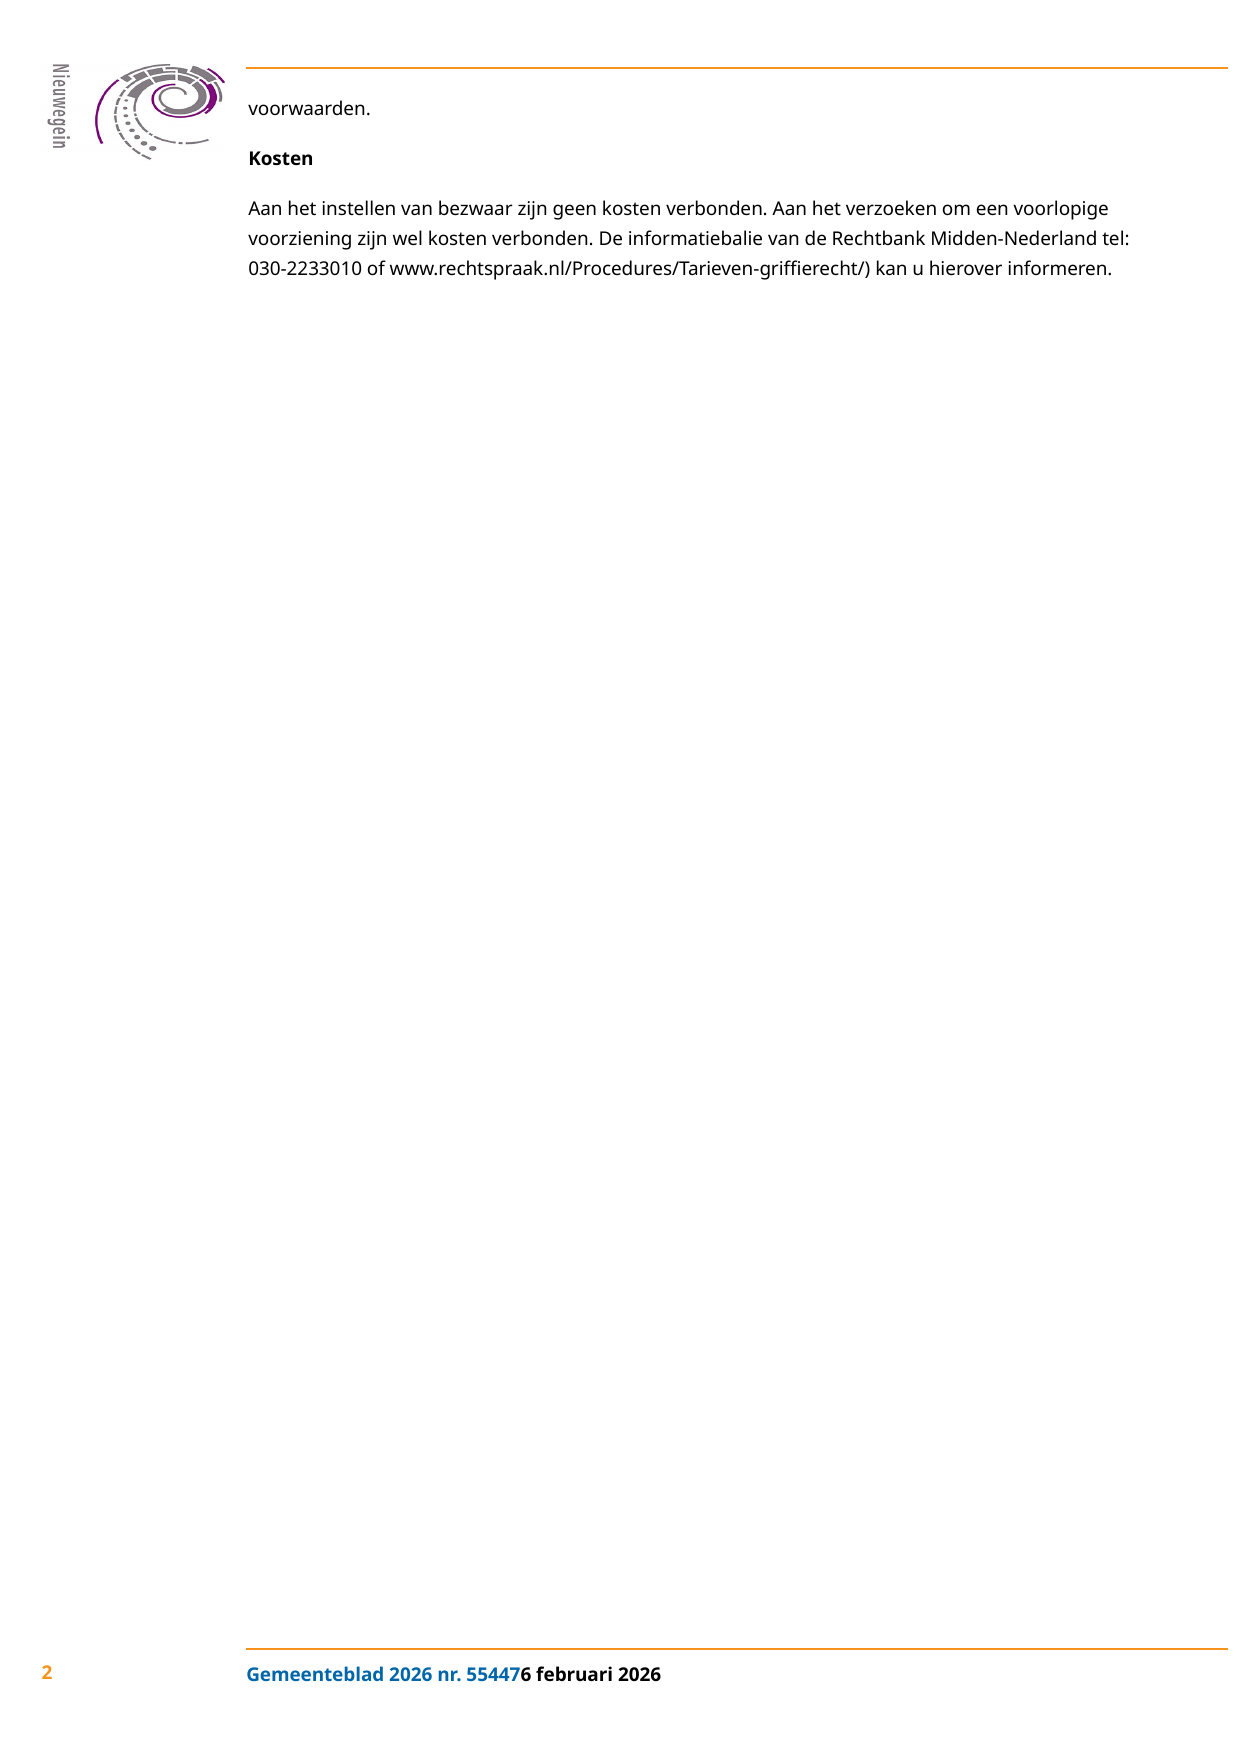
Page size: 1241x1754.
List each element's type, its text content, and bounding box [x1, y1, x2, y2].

text Kosten [248, 145, 1152, 171]
text Aan het instellen van bezwaar zijn geen kosten verbonden. Aan het verzoeken om een voorlopige voorziening zijn wel kosten verbonden. De informatiebalie van de Rechtbank Midden-Nederland tel: 030-2233010 of www.rechtspraak.nl/Procedures/Tarieven-griffierecht/) kan u hierover informeren. [248, 196, 1152, 281]
picture [41, 47, 231, 172]
text voorwaarden. [248, 95, 1152, 121]
